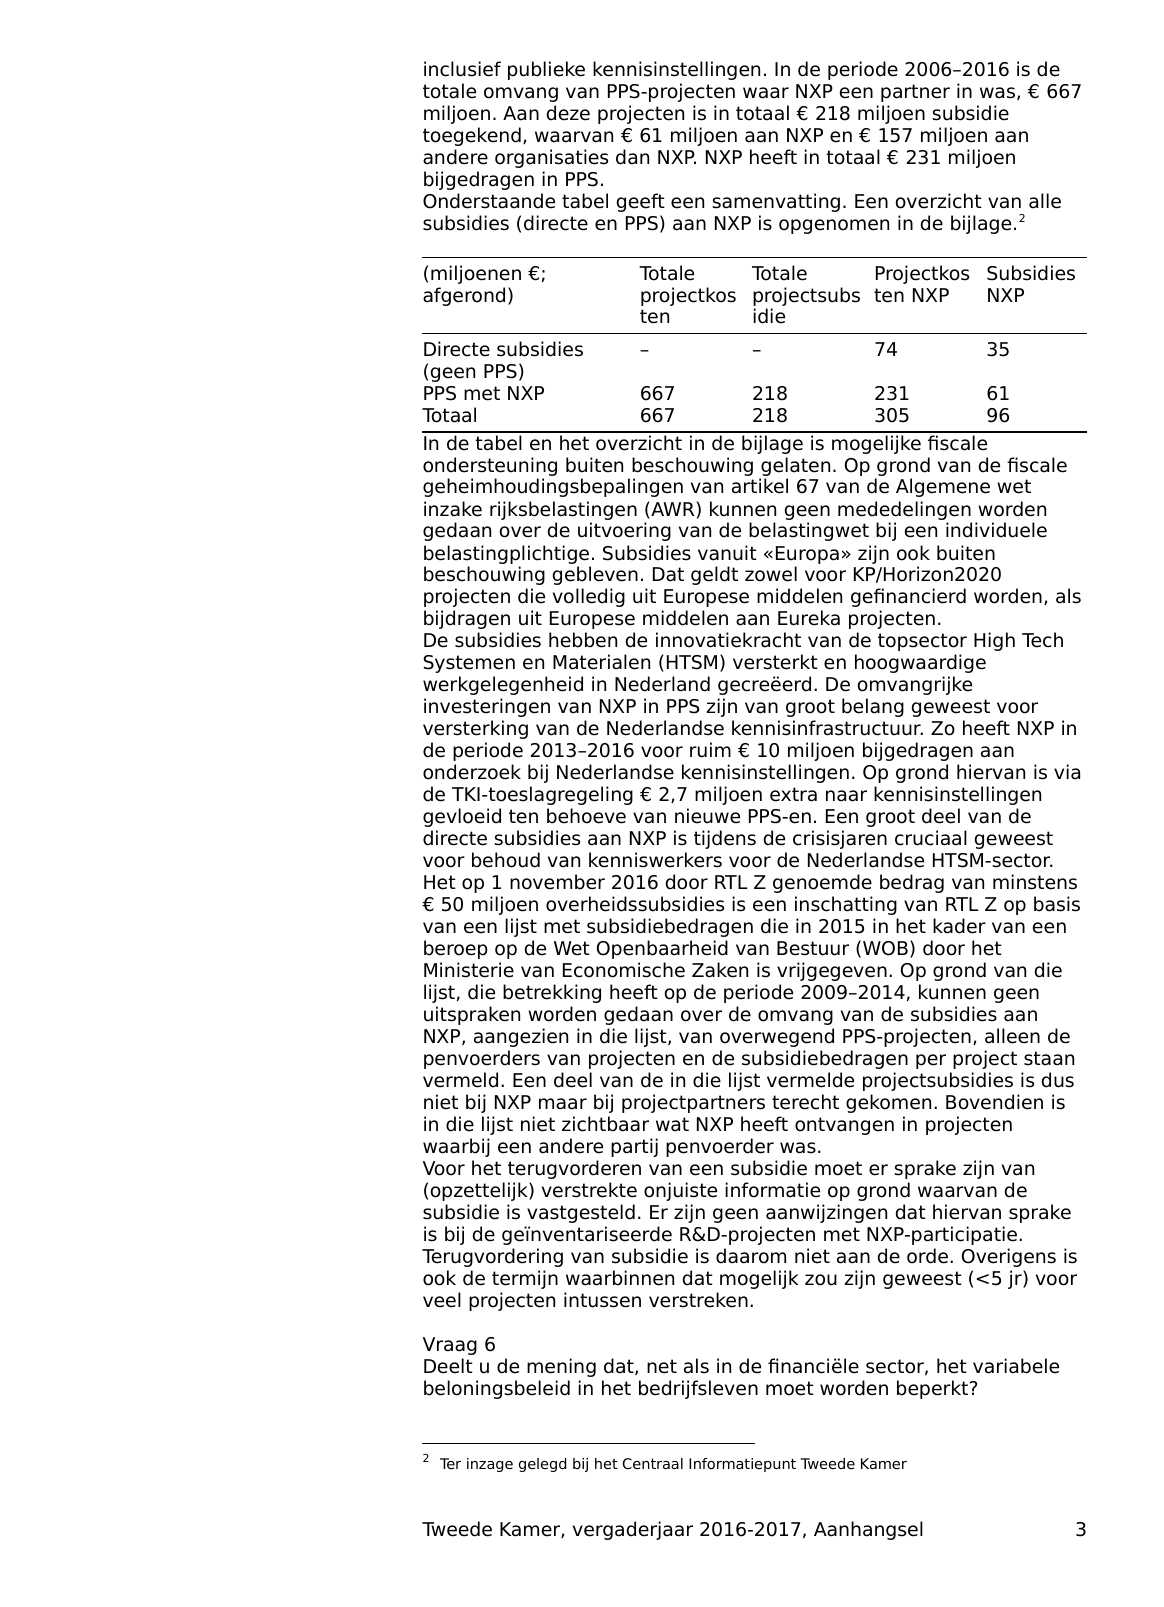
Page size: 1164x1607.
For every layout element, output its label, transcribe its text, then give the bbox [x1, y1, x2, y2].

table_cell 74 [868, 334, 980, 383]
table_cell 218 [746, 405, 868, 431]
table_header Totale projectkosten [634, 258, 746, 333]
table_cell 305 [868, 405, 980, 431]
text inclusief publieke kennisinstellingen. In de periode 2006–2016 is de totale omvang van PPS-projecten waar NXP een partner in was, € 667 miljoen. Aan deze projecten is in totaal € 218 miljoen subsidie toegekend, waarvan € 61 miljoen aan NXP en € 157 miljoen aan andere organisaties dan NXP. NXP heeft in totaal € 231 miljoen bijgedragen in PPS. [422, 59, 1087, 191]
text De subsidies hebben de innovatiekracht van de topsector High Tech Systemen en Materialen (HTSM) versterkt en hoogwaardige werkgelegenheid in Nederland gecreëerd. De omvangrijke investeringen van NXP in PPS zijn van groot belang geweest voor versterking van de Nederlandse kennisinfrastructuur. Zo heeft NXP in de periode 2013–2016 voor ruim € 10 miljoen bijgedragen aan onderzoek bij Nederlandse kennisinstellingen. Op grond hiervan is via de TKI-toeslagregeling € 2,7 miljoen extra naar kennisinstellingen gevloeid ten behoeve van nieuwe PPS-en. Een groot deel van de directe subsidies aan NXP is tijdens de crisisjaren cruciaal geweest voor behoud van kenniswerkers voor de Nederlandse HTSM-sector. [422, 630, 1087, 872]
table_cell Totaal [422, 405, 634, 431]
table_header (miljoenen €; afgerond) [422, 258, 634, 333]
table_cell 96 [980, 405, 1087, 431]
text Ter inzage gelegd bij het Centraal Informatiepunt Tweede Kamer [422, 1452, 1087, 1474]
text Onderstaande tabel geeft een samenvatting. Een overzicht van alle subsidies (directe en PPS) aan NXP is opgenomen in de bijlage. [422, 191, 1087, 235]
table_cell 218 [746, 383, 868, 405]
text Voor het terugvorderen van een subsidie moet er sprake zijn van (opzettelijk) verstrekte onjuiste informatie op grond waarvan de subsidie is vastgesteld. Er zijn geen aanwijzingen dat hiervan sprake is bij de geïnventariseerde R&D-projecten met NXP-participatie. Terugvordering van subsidie is daarom niet aan de orde. Overigens is ook de termijn waarbinnen dat mogelijk zou zijn geweest (<5 jr) voor veel projecten intussen verstreken. [422, 1158, 1087, 1312]
table_cell 231 [868, 383, 980, 405]
table_cell 61 [980, 383, 1087, 405]
table_cell Directe subsidies (geen PPS) [422, 334, 634, 383]
table_cell – [634, 334, 746, 383]
table_cell – [746, 334, 868, 383]
table_header Subsidies NXP [980, 258, 1087, 333]
table_cell PPS met NXP [422, 383, 634, 405]
table_cell 35 [980, 334, 1087, 383]
table_header Totale projectsubsidie [746, 258, 868, 333]
text Vraag 6 [422, 1334, 1087, 1356]
table_cell 667 [634, 383, 746, 405]
table_cell 667 [634, 405, 746, 431]
text Deelt u de mening dat, net als in de financiële sector, het variabele beloningsbeleid in het bedrijfsleven moet worden beperkt? [422, 1356, 1087, 1400]
text In de tabel en het overzicht in de bijlage is mogelijke fiscale ondersteuning buiten beschouwing gelaten. Op grond van de fiscale geheimhoudingsbepalingen van artikel 67 van de Algemene wet inzake rijksbelastingen (AWR) kunnen geen mededelingen worden gedaan over de uitvoering van de belastingwet bij een individuele belastingplichtige. Subsidies vanuit «Europa» zijn ook buiten beschouwing gebleven. Dat geldt zowel voor KP/Horizon2020 projecten die volledig uit Europese middelen gefinancierd worden, als bijdragen uit Europese middelen aan Eureka projecten. [422, 433, 1087, 630]
table_header Projectkosten NXP [868, 258, 980, 333]
text Het op 1 november 2016 door RTL Z genoemde bedrag van minstens € 50 miljoen overheidssubsidies is een inschatting van RTL Z op basis van een lijst met subsidiebedragen die in 2015 in het kader van een beroep op de Wet Openbaarheid van Bestuur (WOB) door het Ministerie van Economische Zaken is vrijgegeven. Op grond van die lijst, die betrekking heeft op de periode 2009–2014, kunnen geen uitspraken worden gedaan over de omvang van de subsidies aan NXP, aangezien in die lijst, van overwegend PPS-projecten, alleen de penvoerders van projecten en de subsidiebedragen per project staan vermeld. Een deel van de in die lijst vermelde projectsubsidies is dus niet bij NXP maar bij projectpartners terecht gekomen. Bovendien is in die lijst niet zichtbaar wat NXP heeft ontvangen in projecten waarbij een andere partij penvoerder was. [422, 872, 1087, 1158]
